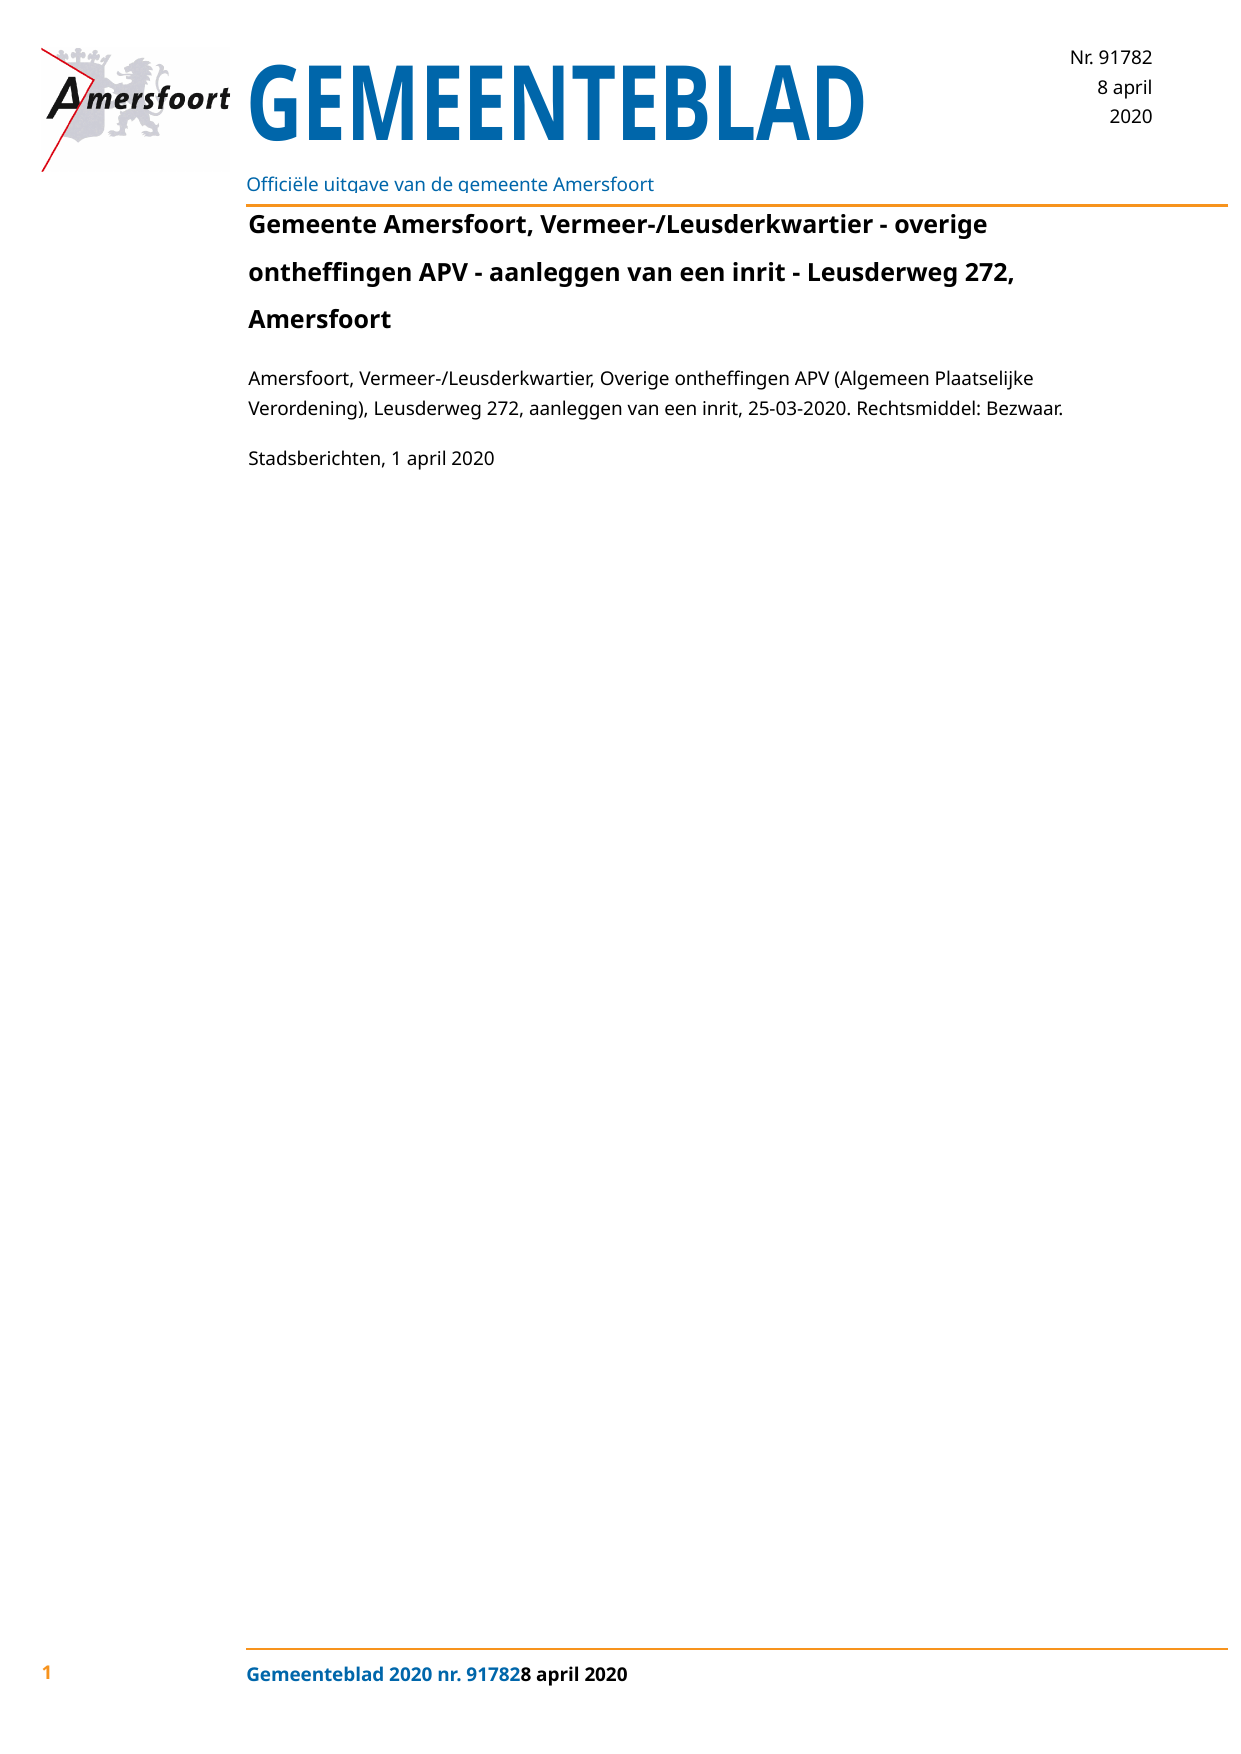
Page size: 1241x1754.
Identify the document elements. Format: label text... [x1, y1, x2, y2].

text Stadsberichten, 1 april 2020 [248, 446, 1152, 471]
text Gemeente Amersfoort, Vermeer-/Leusderkwartier - overige ontheffingen APV - aanleggen van een inrit - Leusderweg 272, Amersfoort [248, 207, 1152, 336]
picture [41, 47, 231, 172]
text Amersfoort, Vermeer-/Leusderkwartier, Overige ontheffingen APV (Algemeen Plaatselijke Verordening), Leusderweg 272, aanleggen van een inrit, 25-03-2020. Rechtsmiddel: Bezwaar. [248, 366, 1152, 421]
